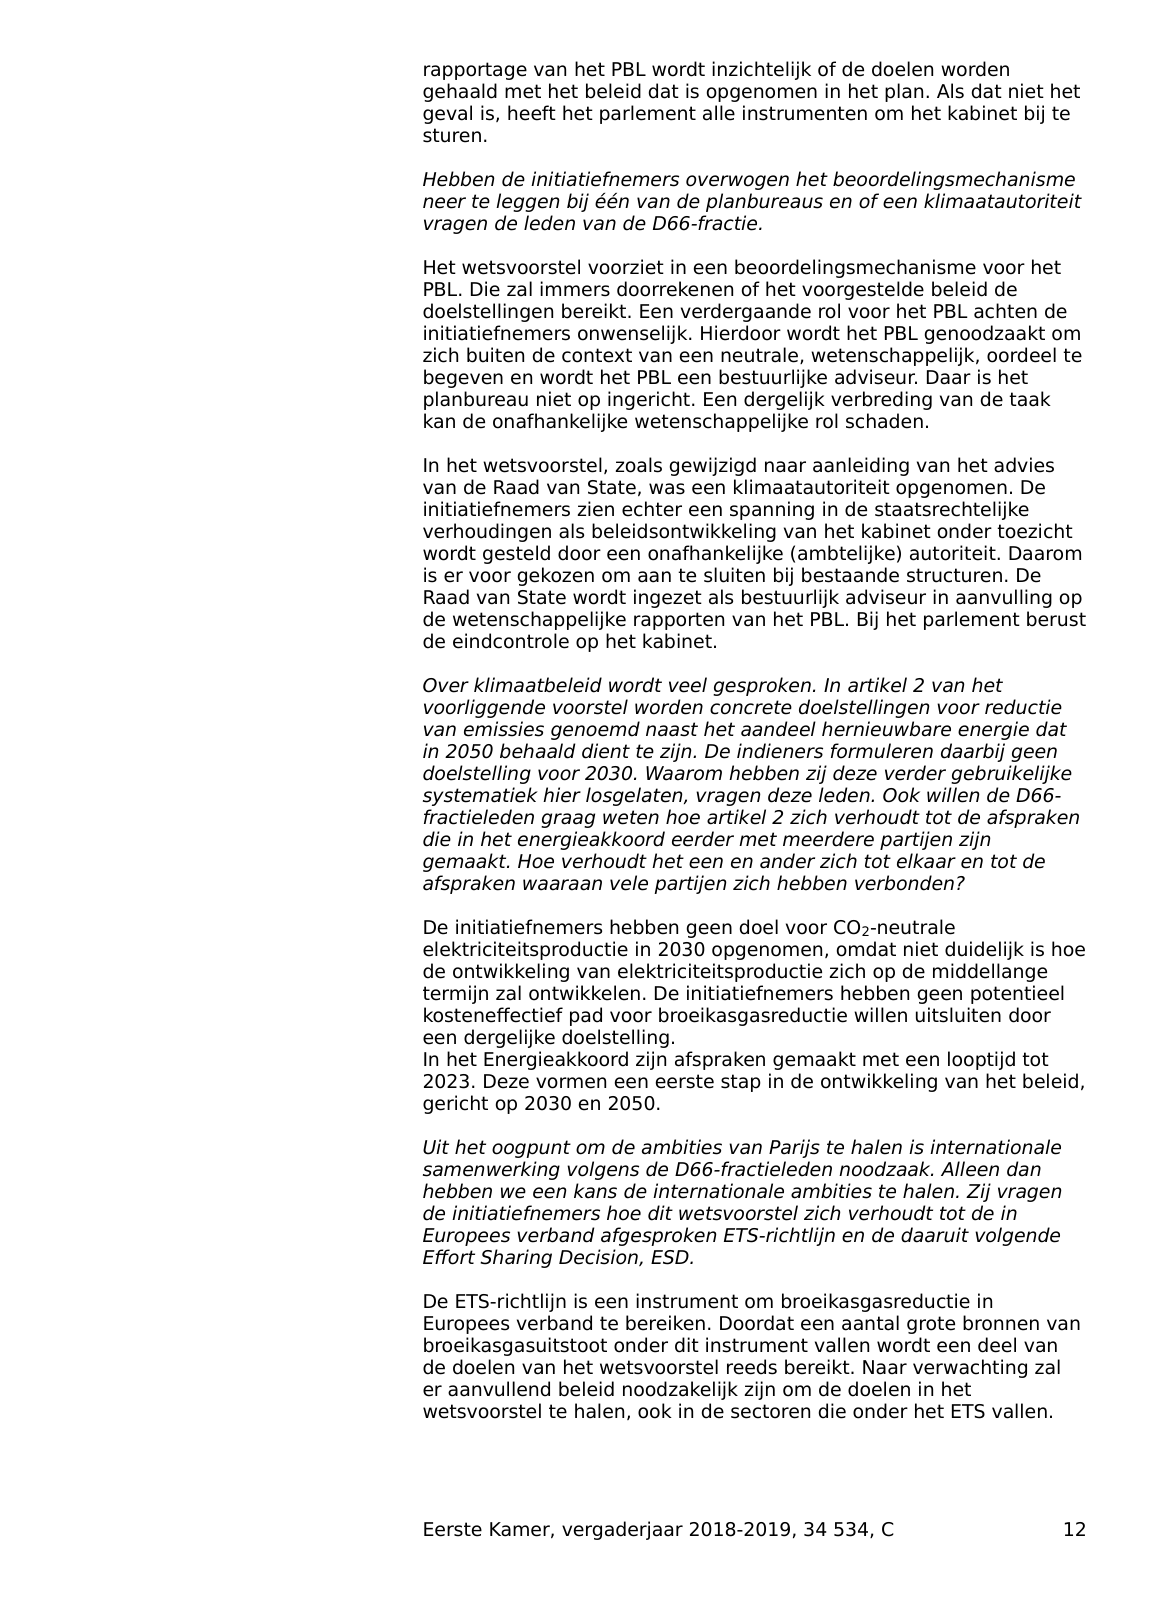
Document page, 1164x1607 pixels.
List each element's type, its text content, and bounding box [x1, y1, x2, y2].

text Hebben de initiatiefnemers overwogen het beoordelingsmechanisme neer te leggen bij één van de planbureaus en of een klimaatautoriteit vragen de leden van de D66-fractie. [422, 169, 1087, 235]
text De initiatiefnemers hebben geen doel voor CO2-neutrale elektriciteitsproductie in 2030 opgenomen, omdat niet duidelijk is hoe de ontwikkeling van elektriciteitsproductie zich op de middellange termijn zal ontwikkelen. De initiatiefnemers hebben geen potentieel kosteneffectief pad voor broeikasgasreductie willen uitsluiten door een dergelijke doelstelling. [422, 917, 1087, 1049]
text Uit het oogpunt om de ambities van Parijs te halen is internationale samenwerking volgens de D66-fractieleden noodzaak. Alleen dan hebben we een kans de internationale ambities te halen. Zij vragen de initiatiefnemers hoe dit wetsvoorstel zich verhoudt tot de in Europees verband afgesproken ETS-richtlijn en de daaruit volgende Effort Sharing Decision, ESD. [422, 1137, 1087, 1269]
text rapportage van het PBL wordt inzichtelijk of de doelen worden gehaald met het beleid dat is opgenomen in het plan. Als dat niet het geval is, heeft het parlement alle instrumenten om het kabinet bij te sturen. [422, 59, 1087, 147]
text Over klimaatbeleid wordt veel gesproken. In artikel 2 van het voorliggende voorstel worden concrete doelstellingen voor reductie van emissies genoemd naast het aandeel hernieuwbare energie dat in 2050 behaald dient te zijn. De indieners formuleren daarbij geen doelstelling voor 2030. Waarom hebben zij deze verder gebruikelijke systematiek hier losgelaten, vragen deze leden. Ook willen de D66-fractieleden graag weten hoe artikel 2 zich verhoudt tot de afspraken die in het energieakkoord eerder met meerdere partijen zijn gemaakt. Hoe verhoudt het een en ander zich tot elkaar en tot de afspraken waaraan vele partijen zich hebben verbonden? [422, 675, 1087, 895]
text In het Energieakkoord zijn afspraken gemaakt met een looptijd tot 2023. Deze vormen een eerste stap in de ontwikkeling van het beleid, gericht op 2030 en 2050. [422, 1049, 1087, 1115]
text De ETS-richtlijn is een instrument om broeikasgasreductie in Europees verband te bereiken. Doordat een aantal grote bronnen van broeikasgasuitstoot onder dit instrument vallen wordt een deel van de doelen van het wetsvoorstel reeds bereikt. Naar verwachting zal er aanvullend beleid noodzakelijk zijn om de doelen in het wetsvoorstel te halen, ook in de sectoren die onder het ETS vallen. [422, 1291, 1087, 1423]
text In het wetsvoorstel, zoals gewijzigd naar aanleiding van het advies van de Raad van State, was een klimaatautoriteit opgenomen. De initiatiefnemers zien echter een spanning in de staatsrechtelijke verhoudingen als beleidsontwikkeling van het kabinet onder toezicht wordt gesteld door een onafhankelijke (ambtelijke) autoriteit. Daarom is er voor gekozen om aan te sluiten bij bestaande structuren. De Raad van State wordt ingezet als bestuurlijk adviseur in aanvulling op de wetenschappelijke rapporten van het PBL. Bij het parlement berust de eindcontrole op het kabinet. [422, 455, 1087, 653]
text Het wetsvoorstel voorziet in een beoordelingsmechanisme voor het PBL. Die zal immers doorrekenen of het voorgestelde beleid de doelstellingen bereikt. Een verdergaande rol voor het PBL achten de initiatiefnemers onwenselijk. Hierdoor wordt het PBL genoodzaakt om zich buiten de context van een neutrale, wetenschappelijk, oordeel te begeven en wordt het PBL een bestuurlijke adviseur. Daar is het planbureau niet op ingericht. Een dergelijk verbreding van de taak kan de onafhankelijke wetenschappelijke rol schaden. [422, 257, 1087, 433]
